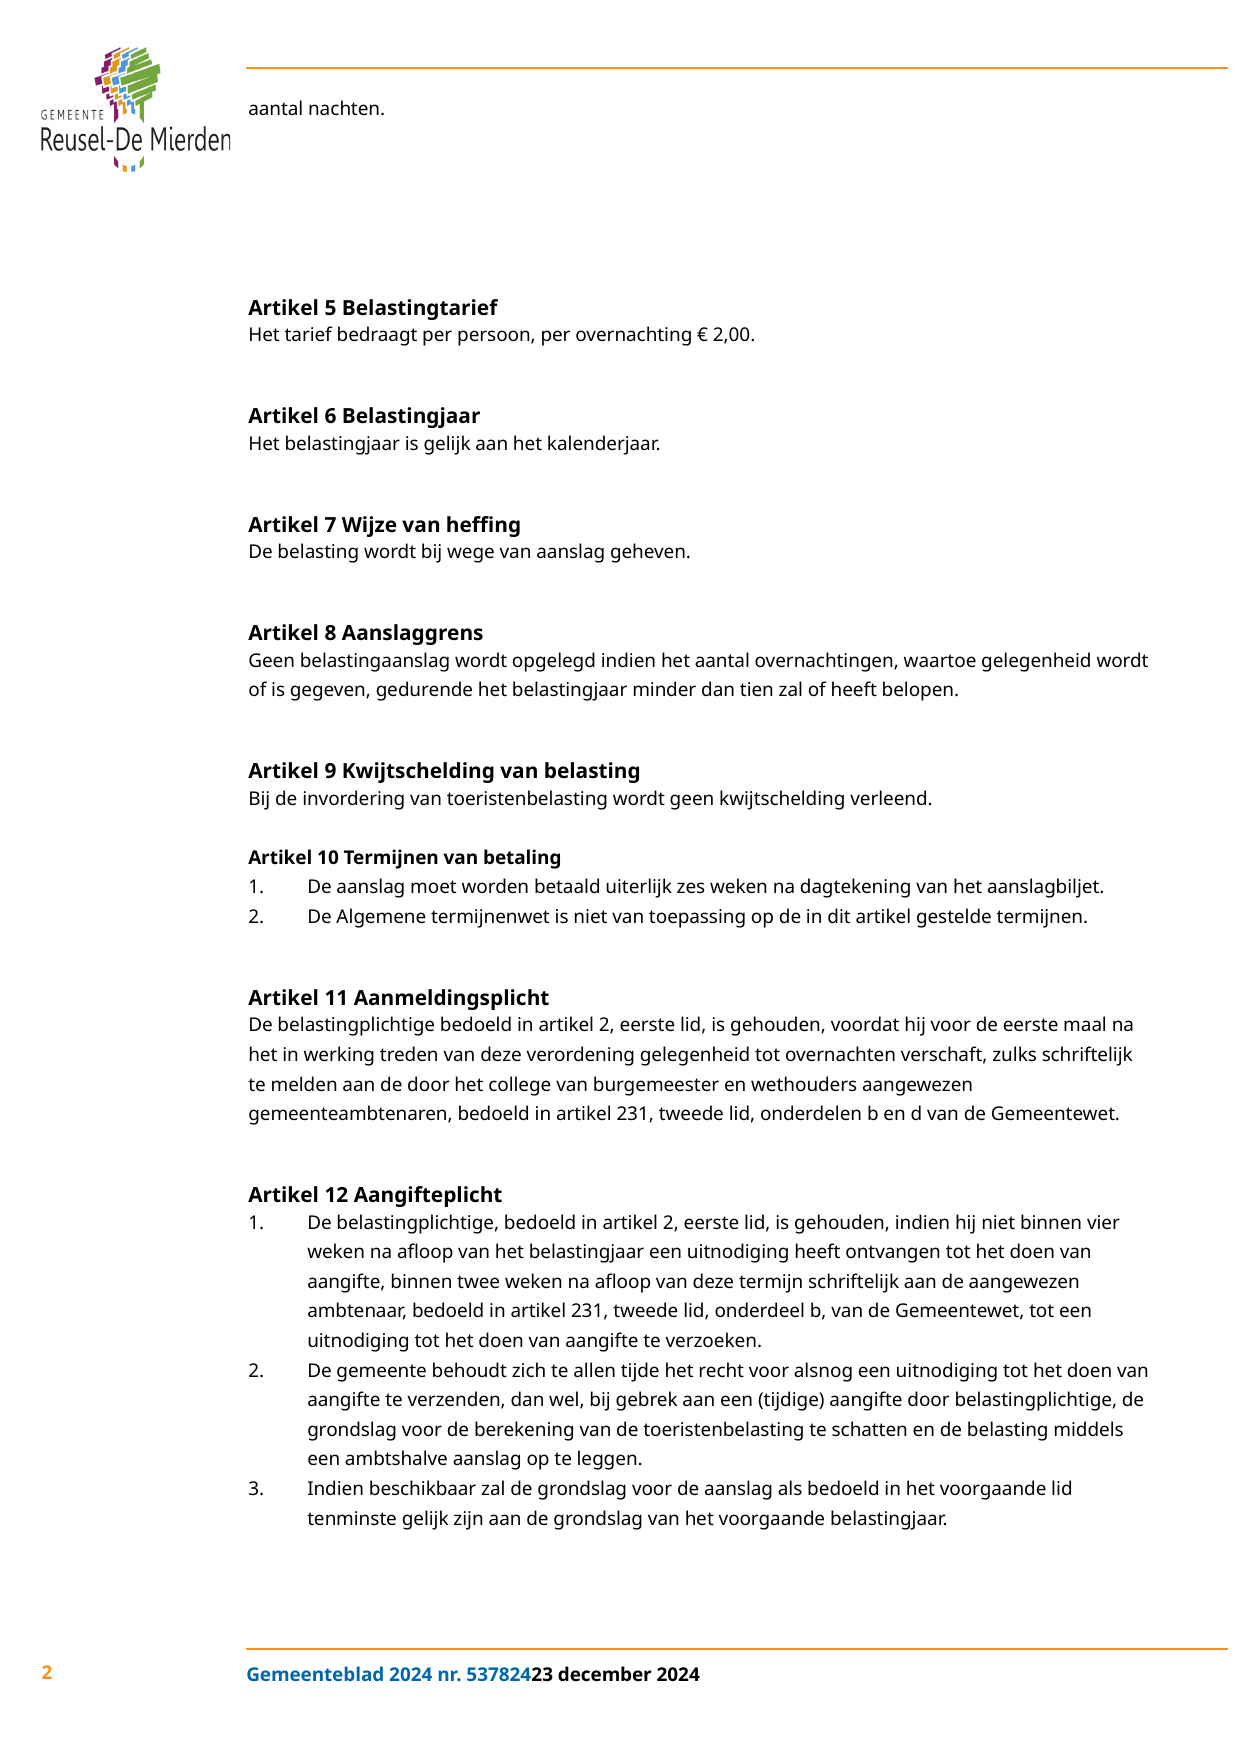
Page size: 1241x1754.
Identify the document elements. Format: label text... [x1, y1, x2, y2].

text Artikel 10 Termijnen van betaling [248, 844, 1152, 870]
list Indien beschikbaar zal de grondslag voor de aanslag als bedoeld in het voorgaande lid tenminste gelijk zijn aan de grondslag van het voorgaande belastingjaar. [248, 1475, 1152, 1530]
list De gemeente behoudt zich te allen tijde het recht voor alsnog een uitnodiging tot het doen van aangifte te verzenden, dan wel, bij gebrek aan een (tijdige) aangifte door belastingplichtige, de grondslag voor de berekening van de toeristenbelasting te schatten en de belasting middels een ambtshalve aanslag op te leggen. [248, 1357, 1152, 1471]
text Artikel 6 Belastingjaar [248, 402, 1152, 430]
text Artikel 8 Aanslaggrens [248, 618, 1152, 647]
text Artikel 12 Aangifteplicht [248, 1180, 1152, 1209]
text Het tarief bedraagt per persoon, per overnachting € 2,00. [248, 322, 1152, 347]
text Het belastingjaar is gelijk aan het kalenderjaar. [248, 430, 1152, 456]
text aantal nachten. [248, 95, 1152, 121]
text Artikel 11 Aanmeldingsplicht [248, 983, 1152, 1012]
text De belasting wordt bij wege van aanslag geheven. [248, 538, 1152, 564]
text Artikel 9 Kwijtschelding van belasting [248, 756, 1152, 785]
text De belastingplichtige bedoeld in artikel 2, eerste lid, is gehouden, voordat hij voor de eerste maal na het in werking treden van deze verordening gelegenheid tot overnachten verschaft, zulks schriftelijk te melden aan de door het college van burgemeester en wethouders aangewezen gemeenteambtenaren, bedoeld in artikel 231, tweede lid, onderdelen b en d van de Gemeentewet. [248, 1012, 1152, 1126]
list De belastingplichtige, bedoeld in artikel 2, eerste lid, is gehouden, indien hij niet binnen vier weken na afloop van het belastingjaar een uitnodiging heeft ontvangen tot het doen van aangifte, binnen twee weken na afloop van deze termijn schriftelijk aan de aangewezen ambtenaar, bedoeld in artikel 231, tweede lid, onderdeel b, van de Gemeentewet, tot een uitnodiging tot het doen van aangifte te verzoeken. [248, 1209, 1152, 1353]
picture [41, 47, 231, 172]
text Artikel 5 Belastingtarief [248, 293, 1152, 322]
list De Algemene termijnenwet is niet van toepassing op de in dit artikel gestelde termijnen. [248, 903, 1152, 929]
text Bij de invordering van toeristenbelasting wordt geen kwijtschelding verleend. [248, 785, 1152, 811]
text Geen belastingaanslag wordt opgelegd indien het aantal overnachtingen, waartoe gelegenheid wordt of is gegeven, gedurende het belastingjaar minder dan tien zal of heeft belopen. [248, 647, 1152, 702]
text Artikel 7 Wijze van heffing [248, 510, 1152, 538]
list De aanslag moet worden betaald uiterlijk zes weken na dagtekening van het aanslagbiljet. [248, 874, 1152, 899]
